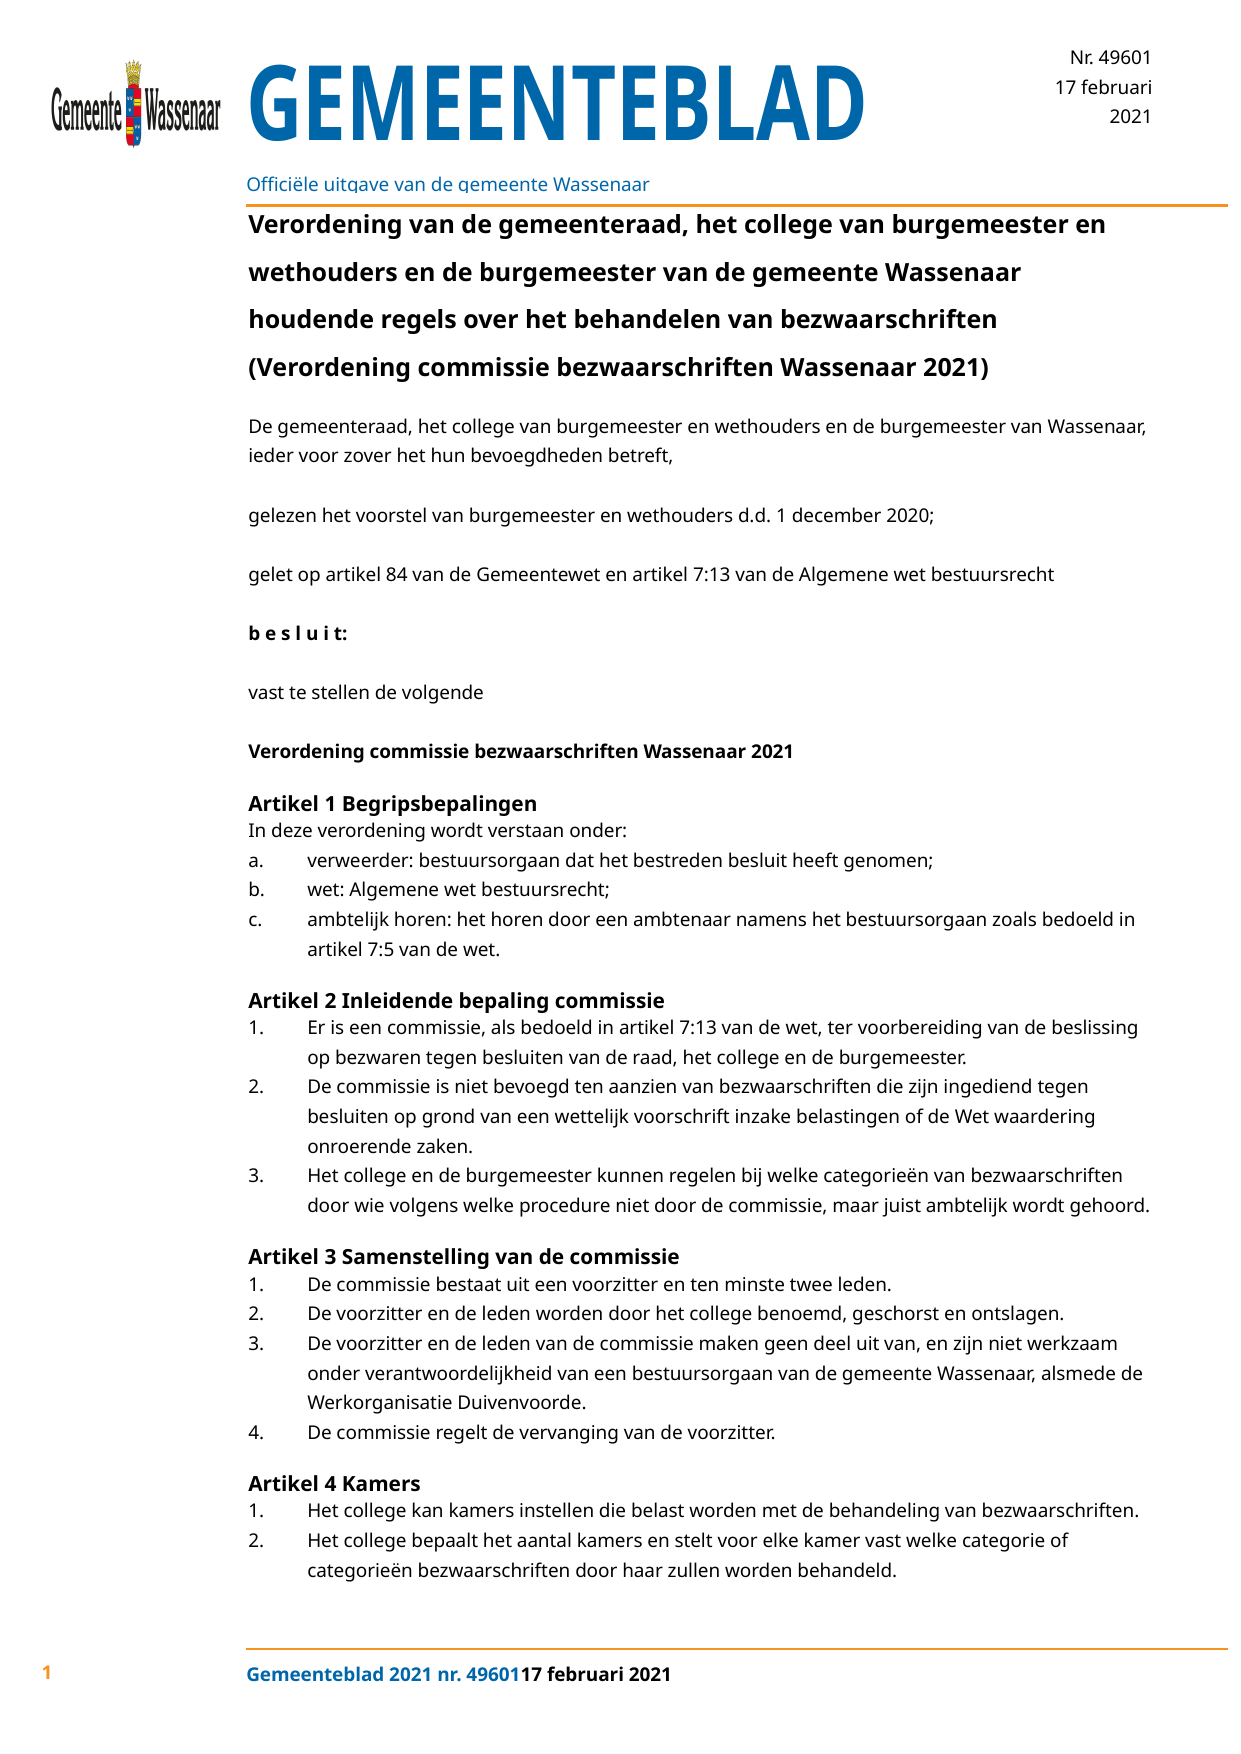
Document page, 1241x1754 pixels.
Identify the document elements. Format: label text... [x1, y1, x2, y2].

list De commissie is niet bevoegd ten aanzien van bezwaarschriften die zijn ingediend tegen besluiten op grond van een wettelijk voorschrift inzake belastingen of de Wet waardering onroerende zaken. [248, 1074, 1152, 1159]
text vast te stellen de volgende [248, 679, 1152, 705]
list wet: Algemene wet bestuursrecht; [248, 877, 1152, 902]
list Het college bepaalt het aantal kamers en stelt voor elke kamer vast welke categorie of categorieën bezwaarschriften door haar zullen worden behandeld. [248, 1527, 1152, 1583]
list Er is een commissie, als bedoeld in artikel 7:13 van de wet, ter voorbereiding van de beslissing op bezwaren tegen besluiten van de raad, het college en de burgemeester. [248, 1014, 1152, 1070]
list De voorzitter en de leden worden door het college benoemd, geschorst en ontslagen. [248, 1301, 1152, 1326]
text Artikel 2 Inleidende bepaling commissie [248, 986, 1152, 1014]
list Het college kan kamers instellen die belast worden met de behandeling van bezwaarschriften. [248, 1498, 1152, 1523]
list Het college en de burgemeester kunnen regelen bij welke categorieën van bezwaarschriften door wie volgens welke procedure niet door de commissie, maar juist ambtelijk wordt gehoord. [248, 1162, 1152, 1218]
text De gemeenteraad, het college van burgemeester en wethouders en de burgemeester van Wassenaar, ieder voor zover het hun bevoegdheden betreft, [248, 413, 1152, 468]
list verweerder: bestuursorgaan dat het bestreden besluit heeft genomen; [248, 847, 1152, 873]
text Artikel 3 Samenstelling van de commissie [248, 1242, 1152, 1271]
text Artikel 4 Kamers [248, 1469, 1152, 1498]
list De voorzitter en de leden van de commissie maken geen deel uit van, en zijn niet werkzaam onder verantwoordelijkheid van een bestuursorgaan van de gemeente Wassenaar, alsmede de Werkorganisatie Duivenvoorde. [248, 1330, 1152, 1415]
picture [41, 47, 231, 172]
list De commissie bestaat uit een voorzitter en ten minste twee leden. [248, 1271, 1152, 1297]
text Verordening van de gemeenteraad, het college van burgemeester en wethouders en de burgemeester van de gemeente Wassenaar houdende regels over het behandelen van bezwaarschriften (Verordening commissie bezwaarschriften Wassenaar 2021) [248, 207, 1152, 384]
text Artikel 1 Begripsbepalingen [248, 789, 1152, 817]
text gelezen het voorstel van burgemeester en wethouders d.d. 1 december 2020; [248, 502, 1152, 528]
text gelet op artikel 84 van de Gemeentewet en artikel 7:13 van de Algemene wet bestuursrecht [248, 561, 1152, 587]
text Verordening commissie bezwaarschriften Wassenaar 2021 [248, 738, 1152, 764]
list ambtelijk horen: het horen door een ambtenaar namens het bestuursorgaan zoals bedoeld in artikel 7:5 van de wet. [248, 906, 1152, 961]
text In deze verordening wordt verstaan onder: [248, 817, 1152, 843]
text b e s l u i t: [248, 620, 1152, 646]
list De commissie regelt de vervanging van de voorzitter. [248, 1419, 1152, 1444]
